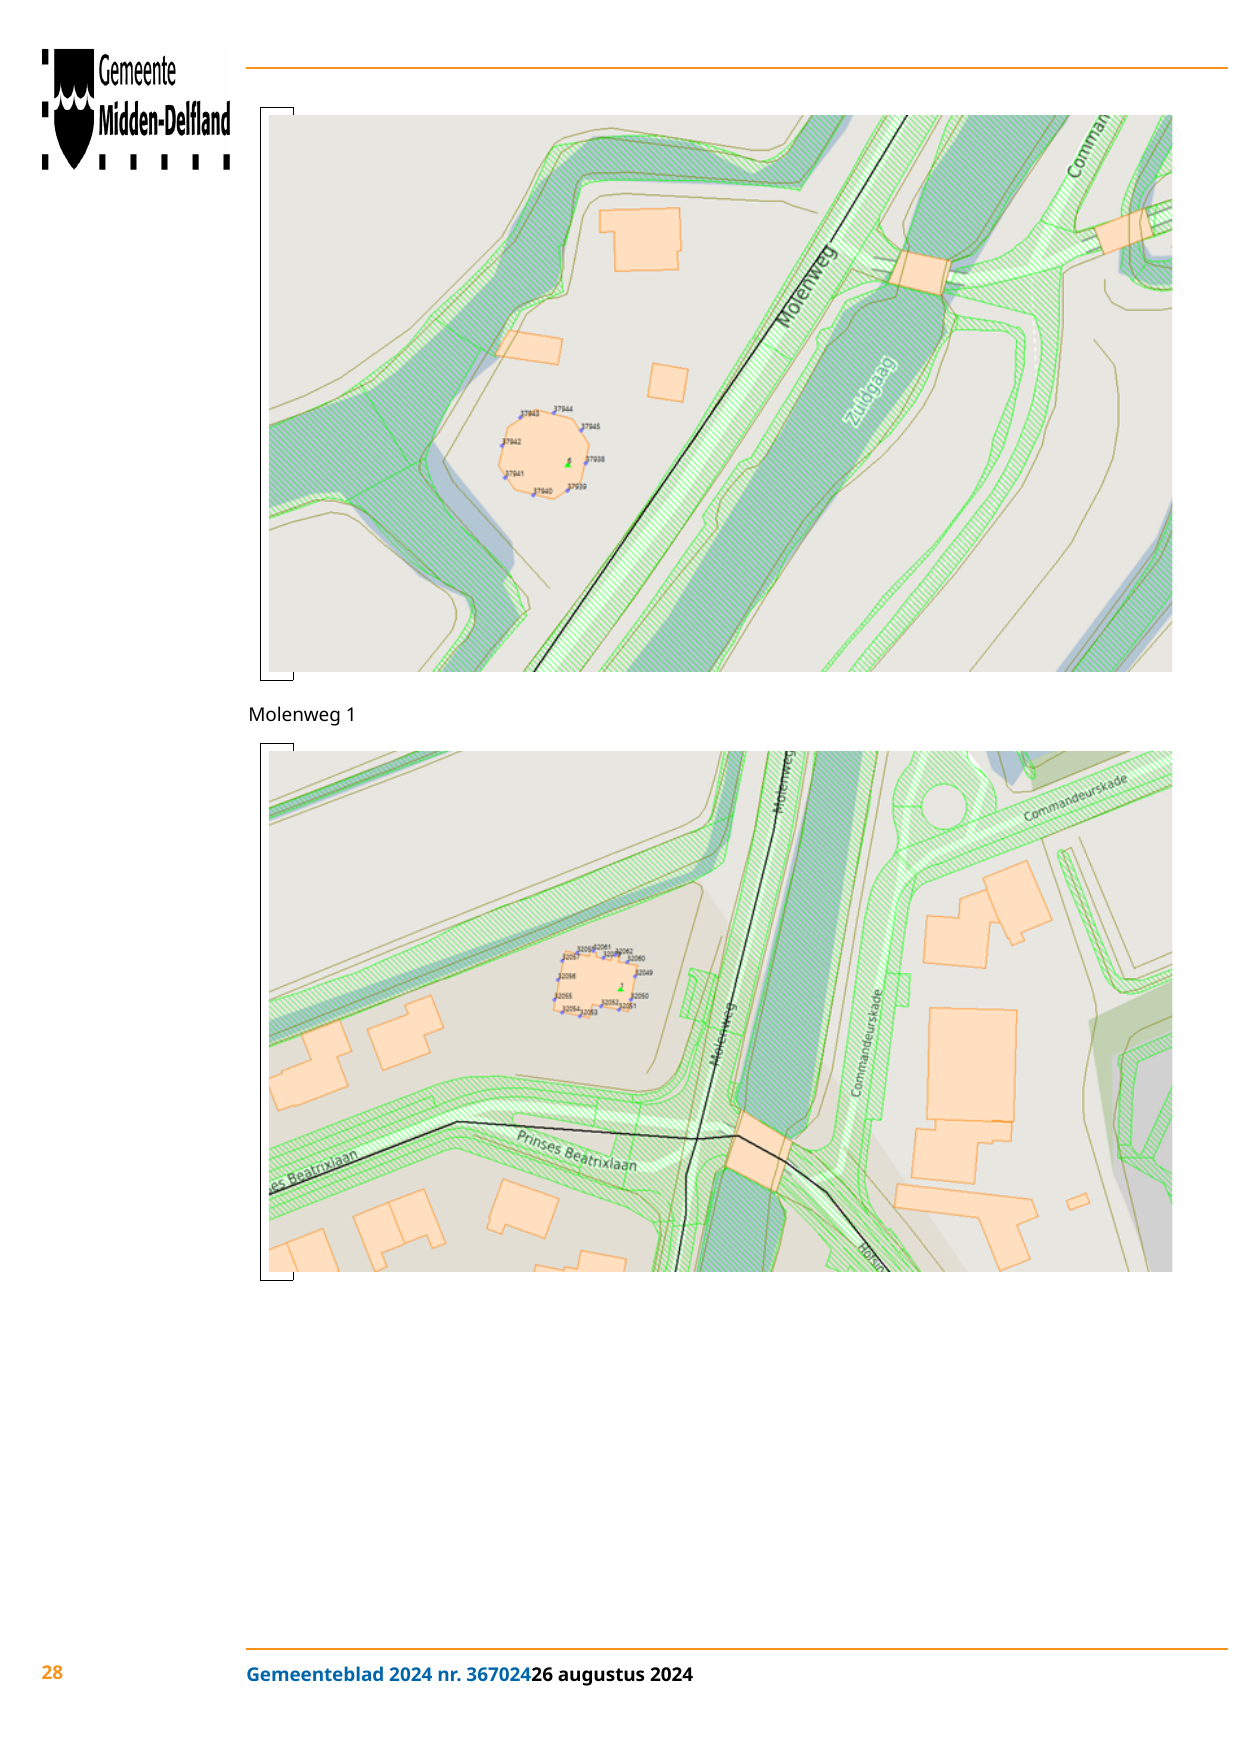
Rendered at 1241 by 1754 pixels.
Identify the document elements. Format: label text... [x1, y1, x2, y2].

text Molenweg 1 [248, 701, 1152, 727]
picture [268, 115, 1173, 672]
picture [41, 47, 231, 172]
picture [268, 751, 1173, 1272]
